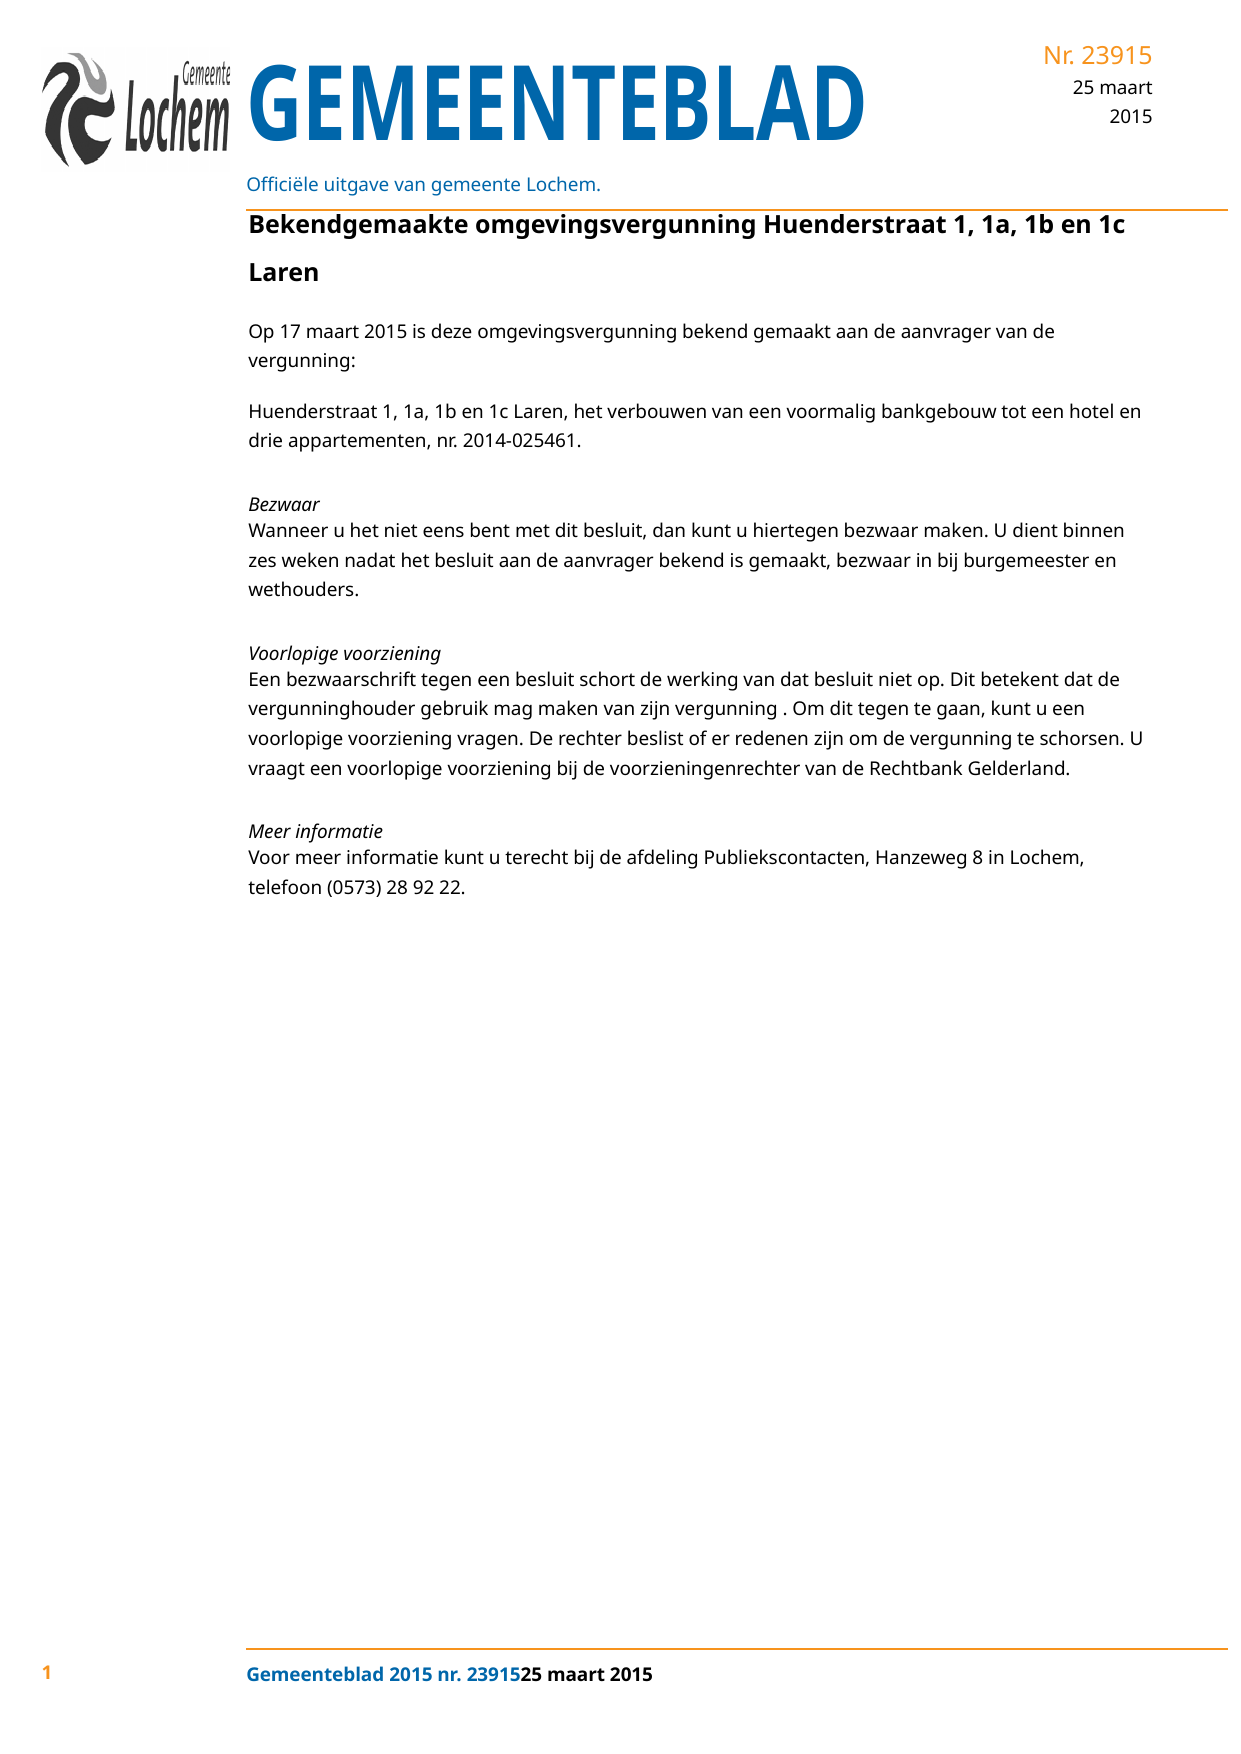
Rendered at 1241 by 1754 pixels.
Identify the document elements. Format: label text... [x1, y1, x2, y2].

text Bezwaar [248, 491, 1152, 517]
text Voorlopige voorziening [248, 640, 1152, 666]
text Op 17 maart 2015 is deze omgevingsvergunning bekend gemaakt aan de aanvrager van de vergunning: [248, 318, 1152, 373]
text Voor meer informatie kunt u terecht bij de afdeling Publiekscontacten, Hanzeweg 8 in Lochem, telefoon (0573) 28 92 22. [248, 844, 1152, 900]
text Wanneer u het niet eens bent met dit besluit, dan kunt u hiertegen bezwaar maken. U dient binnen zes weken nadat het besluit aan de aanvrager bekend is gemaakt, bezwaar in bij burgemeester en wethouders. [248, 517, 1152, 602]
text Een bezwaarschrift tegen een besluit schort de werking van dat besluit niet op. Dit betekent dat de vergunninghouder gebruik mag maken van zijn vergunning . Om dit tegen te gaan, kunt u een voorlopige voorziening vragen. De rechter beslist of er redenen zijn om de vergunning te schorsen. U vraagt een voorlopige voorziening bij de voorzieningenrechter van de Rechtbank Gelderland. [248, 666, 1152, 781]
text Meer informatie [248, 819, 1152, 844]
picture [41, 47, 231, 172]
text Huenderstraat 1, 1a, 1b en 1c Laren, het verbouwen van een voormalig bankgebouw tot een hotel en drie appartementen, nr. 2014-025461. [248, 398, 1152, 453]
text Bekendgemaakte omgevingsvergunning Huenderstraat 1, 1a, 1b en 1c Laren [248, 211, 1152, 288]
